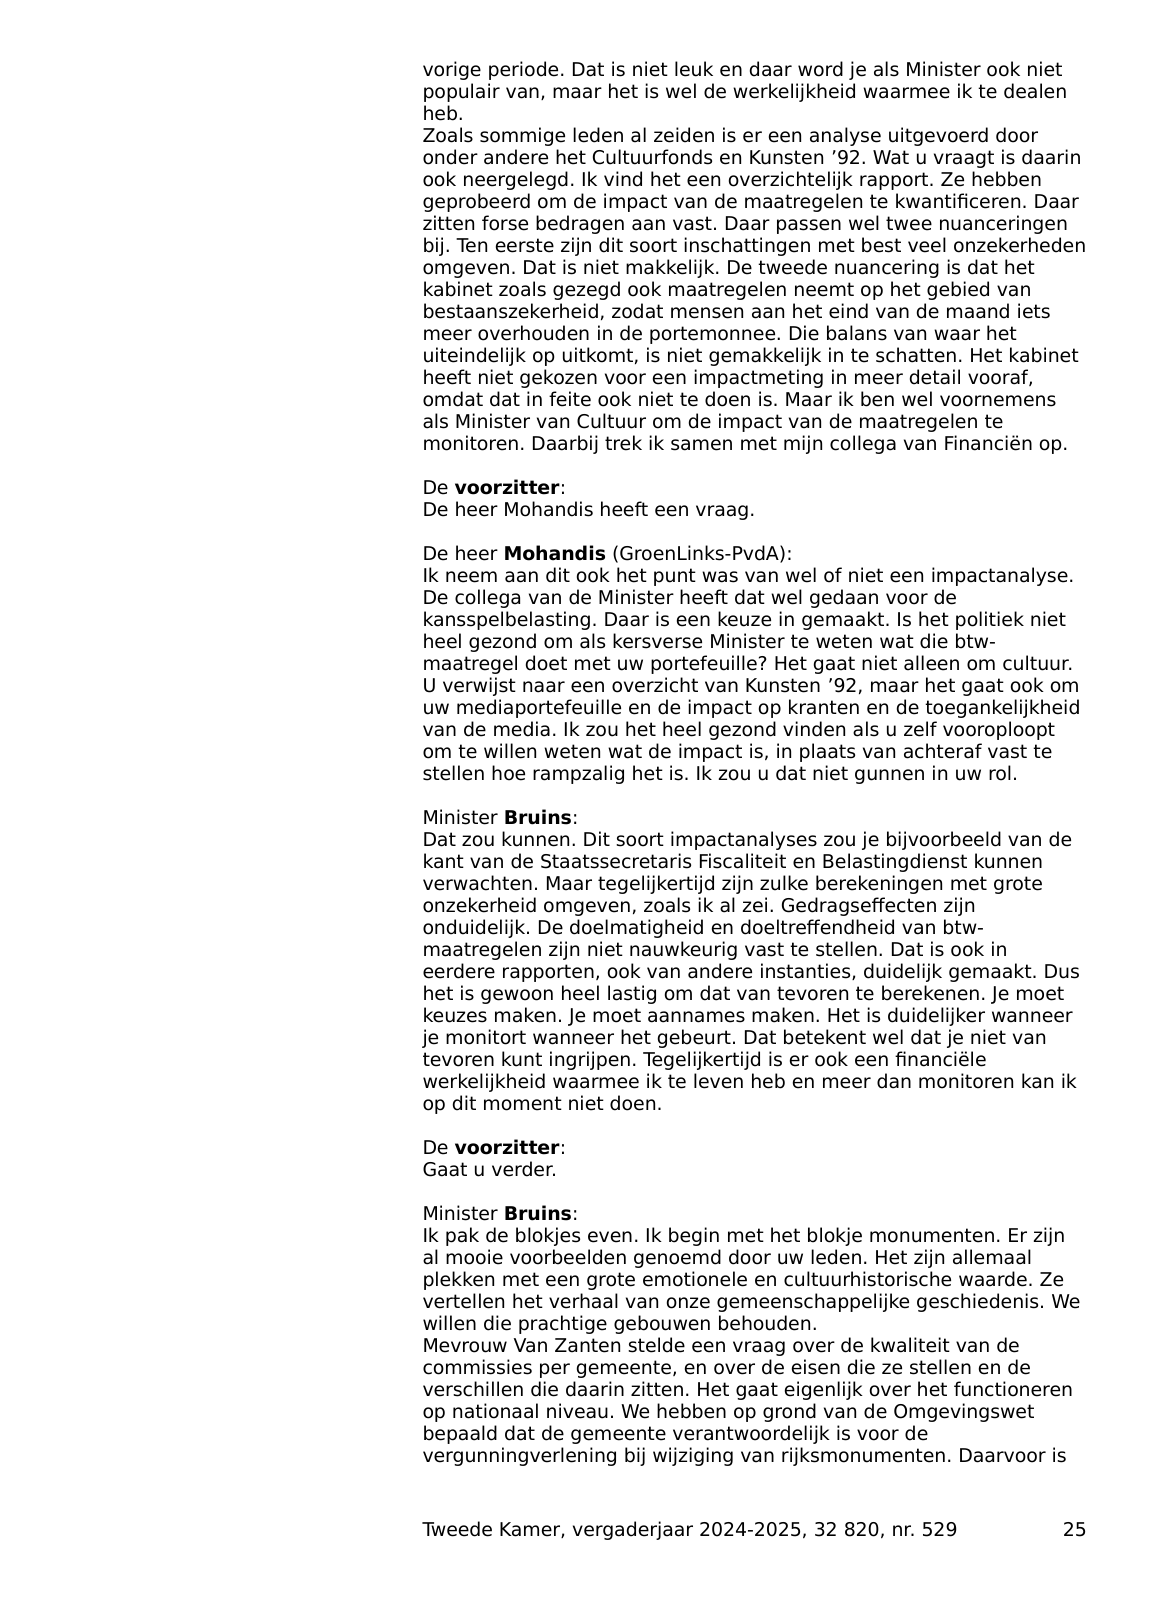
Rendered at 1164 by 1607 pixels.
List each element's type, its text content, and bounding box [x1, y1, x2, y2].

text Zoals sommige leden al zeiden is er een analyse uitgevoerd door onder andere het Cultuurfonds en Kunsten ’92. Wat u vraagt is daarin ook neergelegd. Ik vind het een overzichtelijk rapport. Ze hebben geprobeerd om de impact van de maatregelen te kwantificeren. Daar zitten forse bedragen aan vast. Daar passen wel twee nuanceringen bij. Ten eerste zijn dit soort inschattingen met best veel onzekerheden omgeven. Dat is niet makkelijk. De tweede nuancering is dat het kabinet zoals gezegd ook maatregelen neemt op het gebied van bestaanszekerheid, zodat mensen aan het eind van de maand iets meer overhouden in de portemonnee. Die balans van waar het uiteindelijk op uitkomt, is niet gemakkelijk in te schatten. Het kabinet heeft niet gekozen voor een impactmeting in meer detail vooraf, omdat dat in feite ook niet te doen is. Maar ik ben wel voornemens als Minister van Cultuur om de impact van de maatregelen te monitoren. Daarbij trek ik samen met mijn collega van Financiën op. [422, 125, 1087, 455]
text De voorzitter: [422, 1137, 1087, 1159]
text vorige periode. Dat is niet leuk en daar word je als Minister ook niet populair van, maar het is wel de werkelijkheid waarmee ik te dealen heb. [422, 59, 1087, 125]
text Mevrouw Van Zanten stelde een vraag over de kwaliteit van de commissies per gemeente, en over de eisen die ze stellen en de verschillen die daarin zitten. Het gaat eigenlijk over het functioneren op nationaal niveau. We hebben op grond van de Omgevingswet bepaald dat de gemeente verantwoordelijk is voor de vergunningverlening bij wijziging van rijksmonumenten. Daarvoor is [422, 1335, 1087, 1467]
text Minister Bruins: [422, 807, 1087, 829]
text Gaat u verder. [422, 1159, 1087, 1181]
text Minister Bruins: [422, 1203, 1087, 1225]
text De voorzitter: [422, 477, 1087, 499]
text Ik pak de blokjes even. Ik begin met het blokje monumenten. Er zijn al mooie voorbeelden genoemd door uw leden. Het zijn allemaal plekken met een grote emotionele en cultuurhistorische waarde. Ze vertellen het verhaal van onze gemeenschappelijke geschiedenis. We willen die prachtige gebouwen behouden. [422, 1225, 1087, 1335]
text De heer Mohandis heeft een vraag. [422, 499, 1087, 521]
text Dat zou kunnen. Dit soort impactanalyses zou je bijvoorbeeld van de kant van de Staatssecretaris Fiscaliteit en Belastingdienst kunnen verwachten. Maar tegelijkertijd zijn zulke berekeningen met grote onzekerheid omgeven, zoals ik al zei. Gedragseffecten zijn onduidelijk. De doelmatigheid en doeltreffendheid van btw-maatregelen zijn niet nauwkeurig vast te stellen. Dat is ook in eerdere rapporten, ook van andere instanties, duidelijk gemaakt. Dus het is gewoon heel lastig om dat van tevoren te berekenen. Je moet keuzes maken. Je moet aannames maken. Het is duidelijker wanneer je monitort wanneer het gebeurt. Dat betekent wel dat je niet van tevoren kunt ingrijpen. Tegelijkertijd is er ook een financiële werkelijkheid waarmee ik te leven heb en meer dan monitoren kan ik op dit moment niet doen. [422, 829, 1087, 1115]
text Ik neem aan dit ook het punt was van wel of niet een impactanalyse. De collega van de Minister heeft dat wel gedaan voor de kansspelbelasting. Daar is een keuze in gemaakt. Is het politiek niet heel gezond om als kersverse Minister te weten wat die btw-maatregel doet met uw portefeuille? Het gaat niet alleen om cultuur. U verwijst naar een overzicht van Kunsten ’92, maar het gaat ook om uw mediaportefeuille en de impact op kranten en de toegankelijkheid van de media. Ik zou het heel gezond vinden als u zelf vooroploopt om te willen weten wat de impact is, in plaats van achteraf vast te stellen hoe rampzalig het is. Ik zou u dat niet gunnen in uw rol. [422, 565, 1087, 785]
text De heer Mohandis (GroenLinks-PvdA): [422, 543, 1087, 565]
